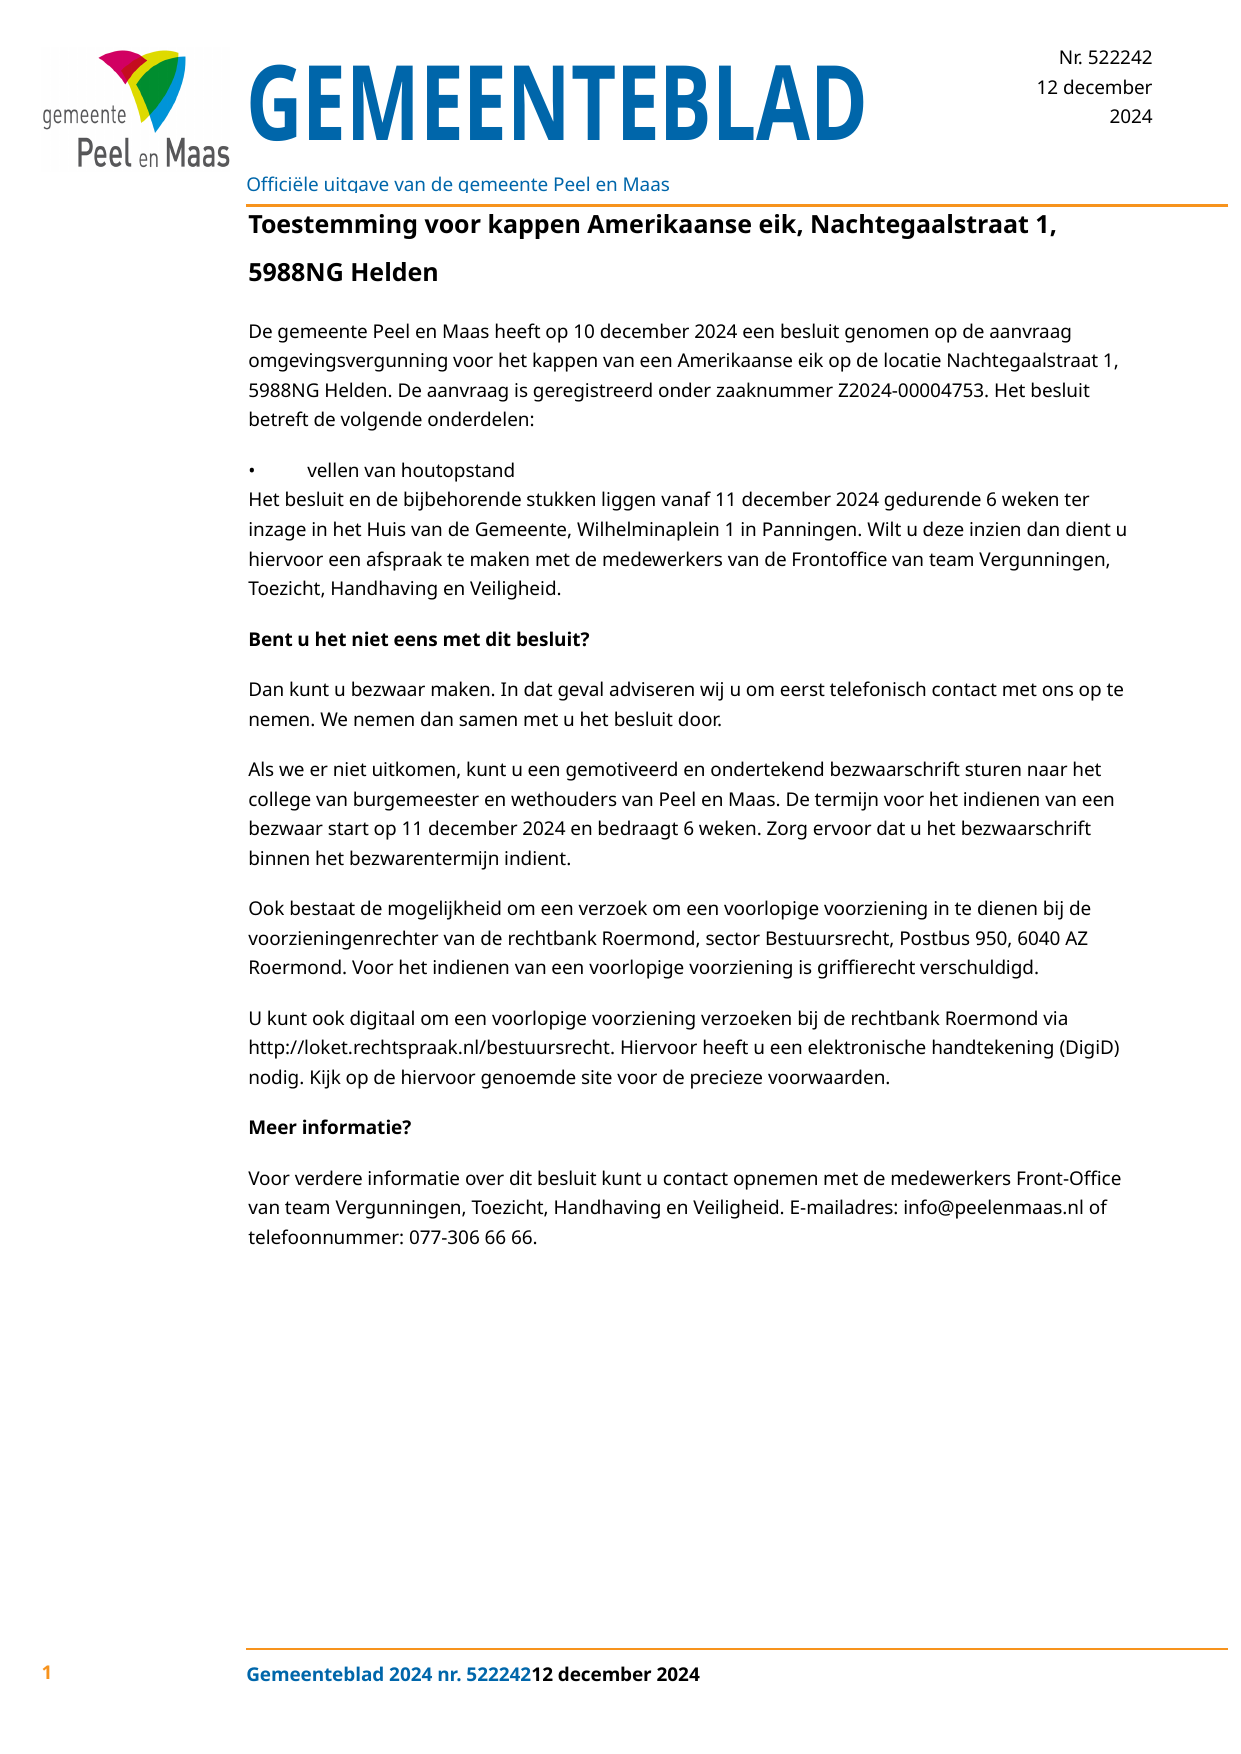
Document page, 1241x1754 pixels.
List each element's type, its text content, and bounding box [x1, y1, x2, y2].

text U kunt ook digitaal om een voorlopige voorziening verzoeken bij de rechtbank Roermond via http://loket.rechtspraak.nl/bestuursrecht. Hiervoor heeft u een elektronische handtekening (DigiD) nodig. Kijk op de hiervoor genoemde site voor de precieze voorwaarden. [248, 1005, 1152, 1090]
text Dan kunt u bezwaar maken. In dat geval adviseren wij u om eerst telefonisch contact met ons op te nemen. We nemen dan samen met u het besluit door. [248, 676, 1152, 732]
text De gemeente Peel en Maas heeft op 10 december 2024 een besluit genomen op de aanvraag omgevingsvergunning voor het kappen van een Amerikaanse eik op de locatie Nachtegaalstraat 1, 5988NG Helden. De aanvraag is geregistreerd onder zaaknummer Z2024-00004753. Het besluit betreft de volgende onderdelen: [248, 318, 1152, 432]
list vellen van houtopstand [248, 457, 1152, 483]
text Bent u het niet eens met dit besluit? [248, 626, 1152, 652]
picture [41, 47, 231, 172]
text Als we er niet uitkomen, kunt u een gemotiveerd en ondertekend bezwaarschrift sturen naar het college van burgemeester en wethouders van Peel en Maas. De termijn voor het indienen van een bezwaar start op 11 december 2024 en bedraagt 6 weken. Zorg ervoor dat u het bezwaarschrift binnen het bezwarentermijn indient. [248, 756, 1152, 871]
text Het besluit en de bijbehorende stukken liggen vanaf 11 december 2024 gedurende 6 weken ter inzage in het Huis van de Gemeente, Wilhelminaplein 1 in Panningen. Wilt u deze inzien dan dient u hiervoor een afspraak te maken met de medewerkers van de Frontoffice van team Vergunningen, Toezicht, Handhaving en Veiligheid. [248, 487, 1152, 601]
text Meer informatie? [248, 1114, 1152, 1140]
text Ook bestaat de mogelijkheid om een verzoek om een voorlopige voorziening in te dienen bij de voorzieningenrechter van de rechtbank Roermond, sector Bestuursrecht, Postbus 950, 6040 AZ Roermond. Voor het indienen van een voorlopige voorziening is griffierecht verschuldigd. [248, 895, 1152, 980]
text Toestemming voor kappen Amerikaanse eik, Nachtegaalstraat 1, 5988NG Helden [248, 207, 1152, 288]
text Voor verdere informatie over dit besluit kunt u contact opnemen met de medewerkers Front-Office van team Vergunningen, Toezicht, Handhaving en Veiligheid. E-mailadres: info@peelenmaas.nl of telefoonnummer: 077-306 66 66. [248, 1165, 1152, 1250]
